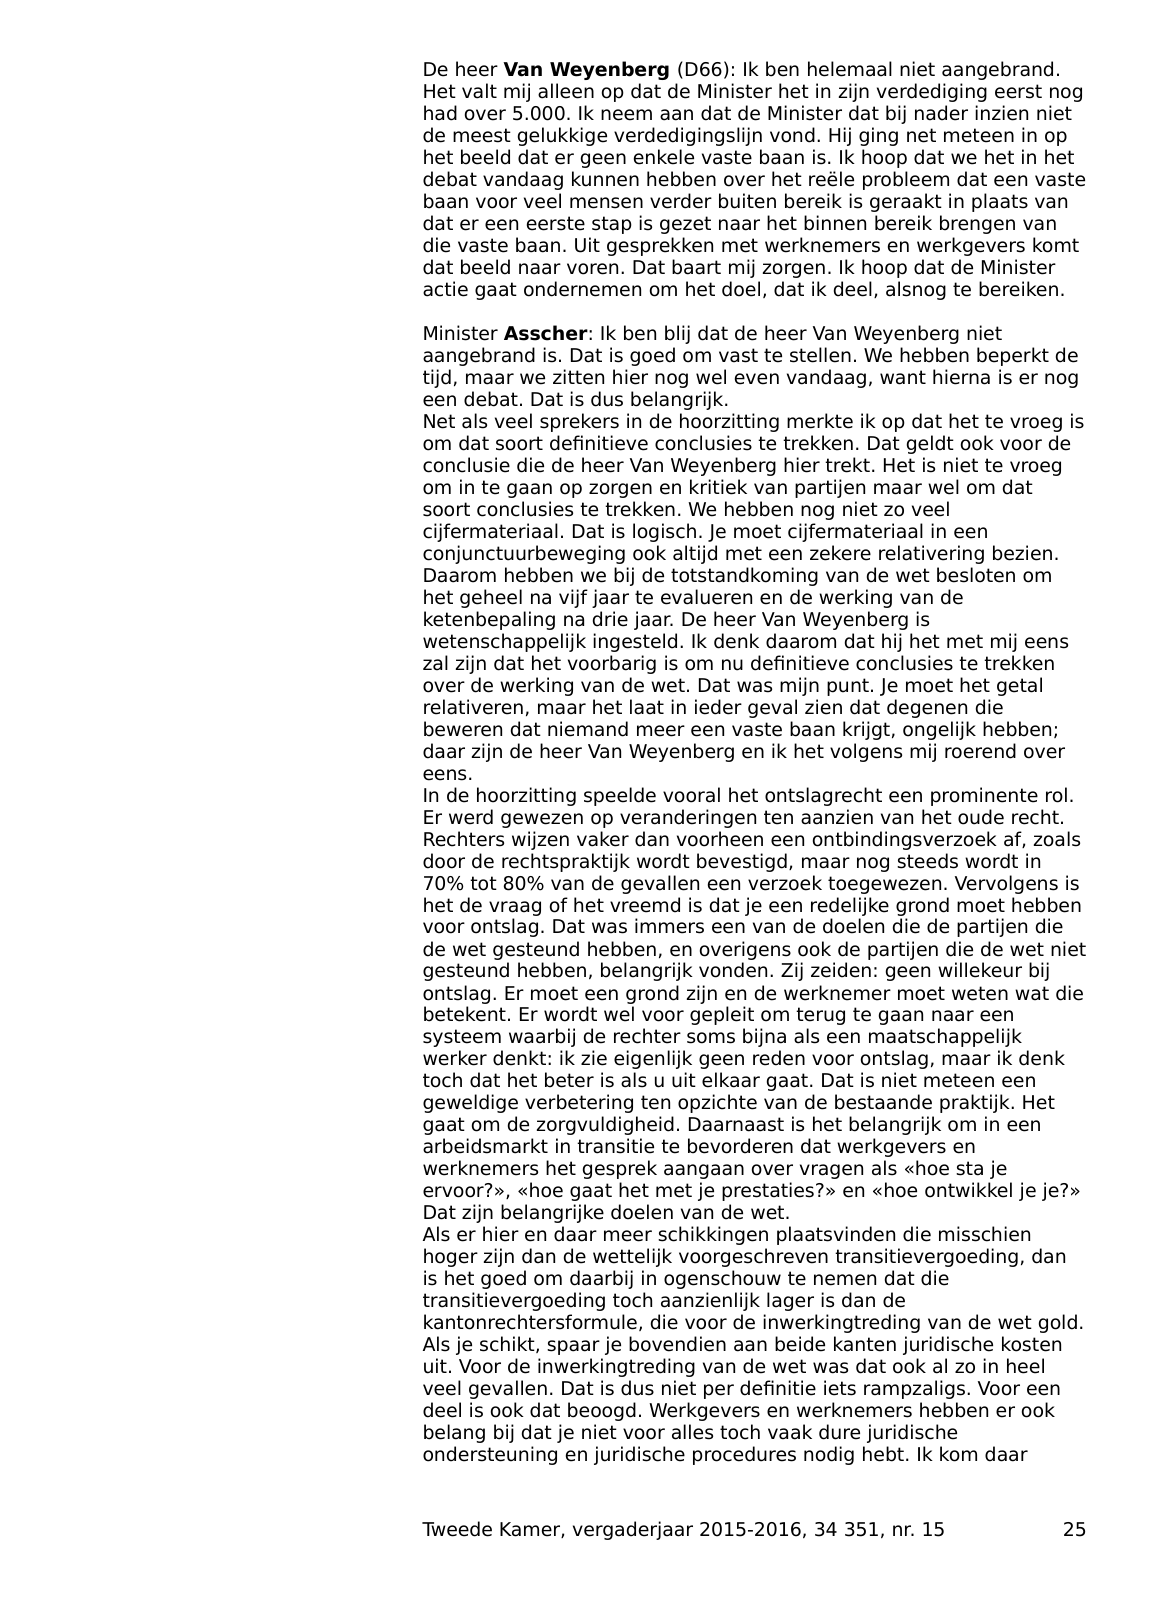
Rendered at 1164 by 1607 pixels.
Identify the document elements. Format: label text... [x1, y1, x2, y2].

text Als er hier en daar meer schikkingen plaatsvinden die misschien hoger zijn dan de wettelijk voorgeschreven transitievergoeding, dan is het goed om daarbij in ogenschouw te nemen dat die transitievergoeding toch aanzienlijk lager is dan de kantonrechtersformule, die voor de inwerkingtreding van de wet gold. Als je schikt, spaar je bovendien aan beide kanten juridische kosten uit. Voor de inwerkingtreding van de wet was dat ook al zo in heel veel gevallen. Dat is dus niet per definitie iets rampzaligs. Voor een deel is ook dat beoogd. Werkgevers en werknemers hebben er ook belang bij dat je niet voor alles toch vaak dure juridische ondersteuning en juridische procedures nodig hebt. Ik kom daar [422, 1224, 1087, 1466]
text Minister Asscher: Ik ben blij dat de heer Van Weyenberg niet aangebrand is. Dat is goed om vast te stellen. We hebben beperkt de tijd, maar we zitten hier nog wel even vandaag, want hierna is er nog een debat. Dat is dus belangrijk. [422, 323, 1087, 411]
text In de hoorzitting speelde vooral het ontslagrecht een prominente rol. Er werd gewezen op veranderingen ten aanzien van het oude recht. Rechters wijzen vaker dan voorheen een ontbindingsverzoek af, zoals door de rechtspraktijk wordt bevestigd, maar nog steeds wordt in 70% tot 80% van de gevallen een verzoek toegewezen. Vervolgens is het de vraag of het vreemd is dat je een redelijke grond moet hebben voor ontslag. Dat was immers een van de doelen die de partijen die de wet gesteund hebben, en overigens ook de partijen die de wet niet gesteund hebben, belangrijk vonden. Zij zeiden: geen willekeur bij ontslag. Er moet een grond zijn en de werknemer moet weten wat die betekent. Er wordt wel voor gepleit om terug te gaan naar een systeem waarbij de rechter soms bijna als een maatschappelijk werker denkt: ik zie eigenlijk geen reden voor ontslag, maar ik denk toch dat het beter is als u uit elkaar gaat. Dat is niet meteen een geweldige verbetering ten opzichte van de bestaande praktijk. Het gaat om de zorgvuldigheid. Daarnaast is het belangrijk om in een arbeidsmarkt in transitie te bevorderen dat werkgevers en werknemers het gesprek aangaan over vragen als «hoe sta je ervoor?», «hoe gaat het met je prestaties?» en «hoe ontwikkel je je?» Dat zijn belangrijke doelen van de wet. [422, 784, 1087, 1224]
text De heer Van Weyenberg (D66): Ik ben helemaal niet aangebrand. Het valt mij alleen op dat de Minister het in zijn verdediging eerst nog had over 5.000. Ik neem aan dat de Minister dat bij nader inzien niet de meest gelukkige verdedigingslijn vond. Hij ging net meteen in op het beeld dat er geen enkele vaste baan is. Ik hoop dat we het in het debat vandaag kunnen hebben over het reële probleem dat een vaste baan voor veel mensen verder buiten bereik is geraakt in plaats van dat er een eerste stap is gezet naar het binnen bereik brengen van die vaste baan. Uit gesprekken met werknemers en werkgevers komt dat beeld naar voren. Dat baart mij zorgen. Ik hoop dat de Minister actie gaat ondernemen om het doel, dat ik deel, alsnog te bereiken. [422, 59, 1087, 301]
text Net als veel sprekers in de hoorzitting merkte ik op dat het te vroeg is om dat soort definitieve conclusies te trekken. Dat geldt ook voor de conclusie die de heer Van Weyenberg hier trekt. Het is niet te vroeg om in te gaan op zorgen en kritiek van partijen maar wel om dat soort conclusies te trekken. We hebben nog niet zo veel cijfermateriaal. Dat is logisch. Je moet cijfermateriaal in een conjunctuurbeweging ook altijd met een zekere relativering bezien. Daarom hebben we bij de totstandkoming van de wet besloten om het geheel na vijf jaar te evalueren en de werking van de ketenbepaling na drie jaar. De heer Van Weyenberg is wetenschappelijk ingesteld. Ik denk daarom dat hij het met mij eens zal zijn dat het voorbarig is om nu definitieve conclusies te trekken over de werking van de wet. Dat was mijn punt. Je moet het getal relativeren, maar het laat in ieder geval zien dat degenen die beweren dat niemand meer een vaste baan krijgt, ongelijk hebben; daar zijn de heer Van Weyenberg en ik het volgens mij roerend over eens. [422, 411, 1087, 784]
